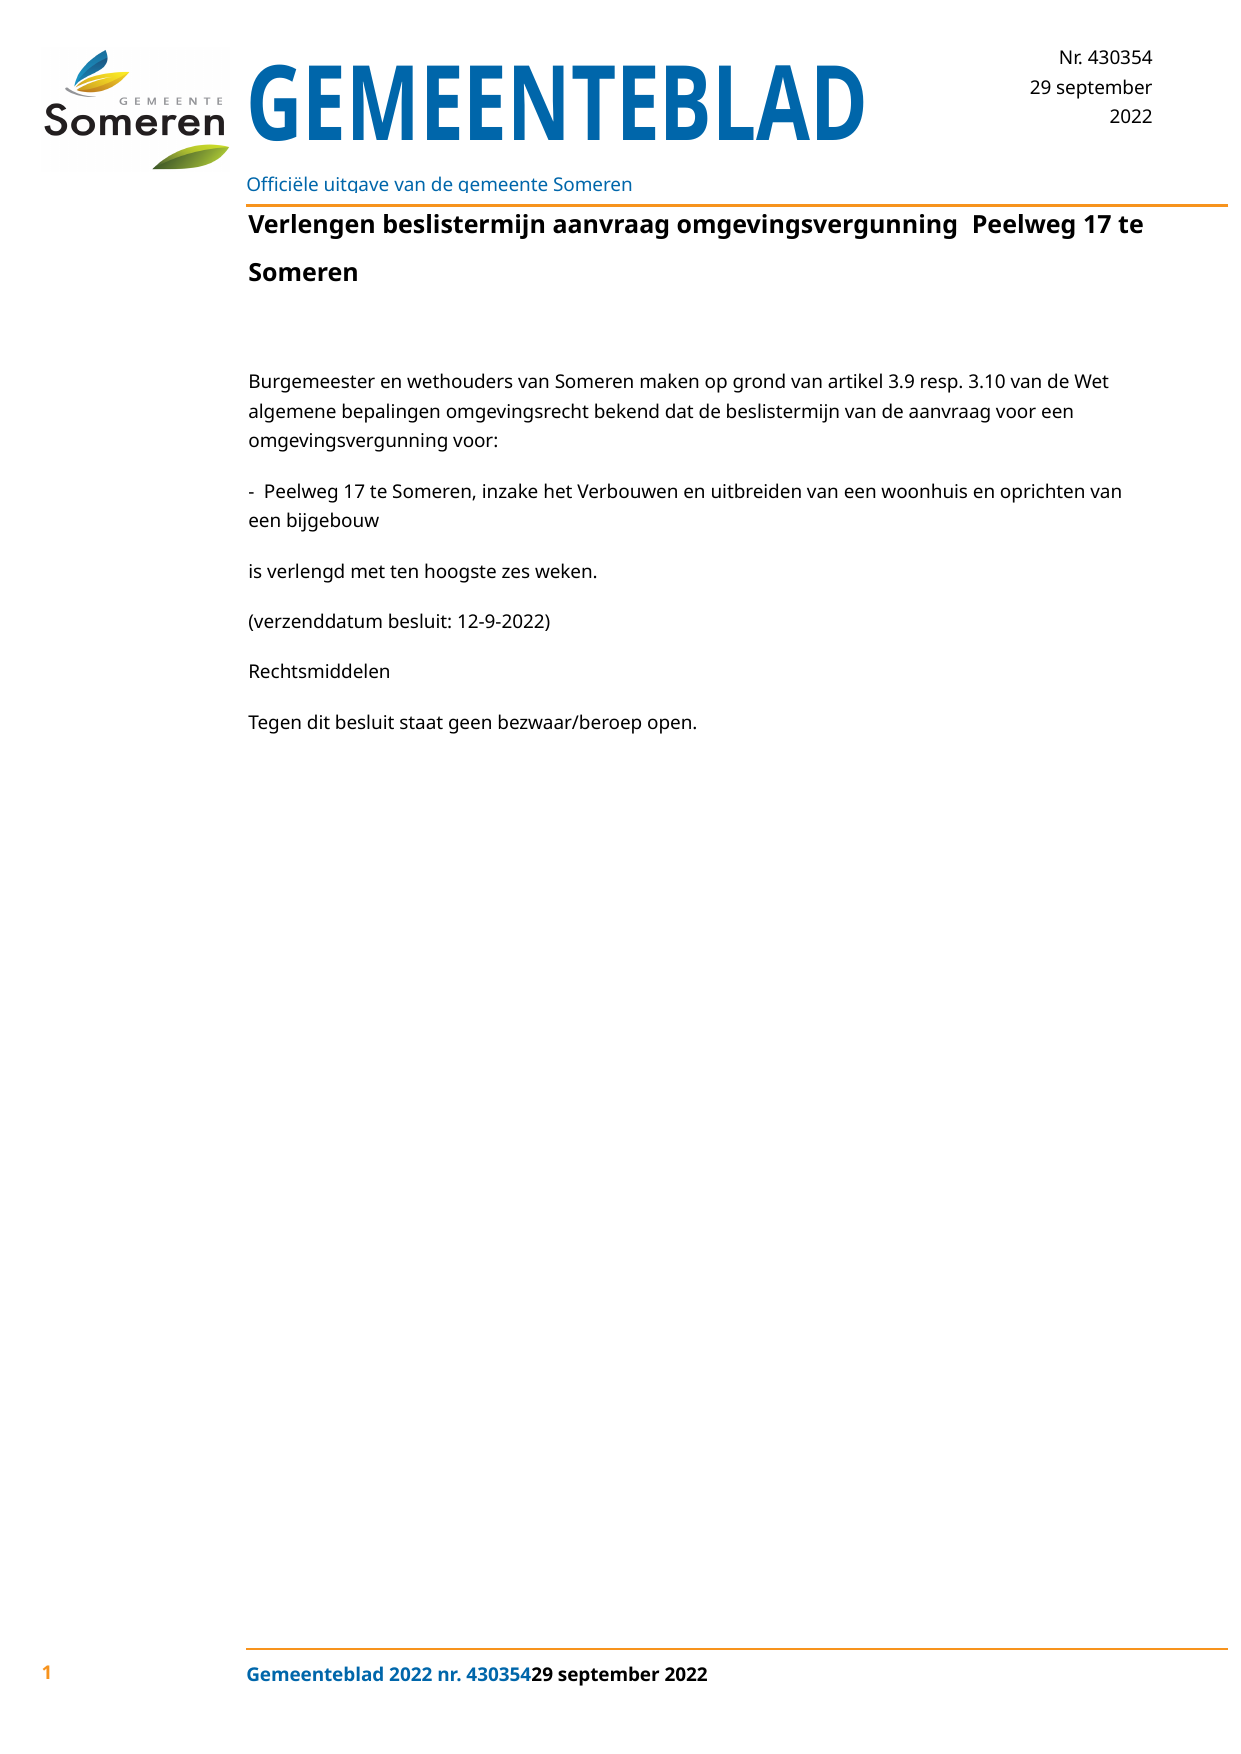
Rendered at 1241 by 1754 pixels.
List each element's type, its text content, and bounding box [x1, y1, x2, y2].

text Verlengen beslistermijn aanvraag omgevingsvergunning Peelweg 17 te Someren [248, 207, 1152, 288]
text (verzenddatum besluit: 12-9-2022) [248, 608, 1152, 634]
text is verlengd met ten hoogste zes weken. [248, 558, 1152, 584]
text Burgemeester en wethouders van Someren maken op grond van artikel 3.9 resp. 3.10 van de Wet algemene bepalingen omgevingsrecht bekend dat de beslistermijn van de aanvraag voor een omgevingsvergunning voor: [248, 368, 1152, 453]
text - Peelweg 17 te Someren, inzake het Verbouwen en uitbreiden van een woonhuis en oprichten van een bijgebouw [248, 478, 1152, 533]
text Rechtsmiddelen [248, 659, 1152, 684]
picture [41, 47, 231, 172]
text Tegen dit besluit staat geen bezwaar/beroep open. [248, 709, 1152, 735]
